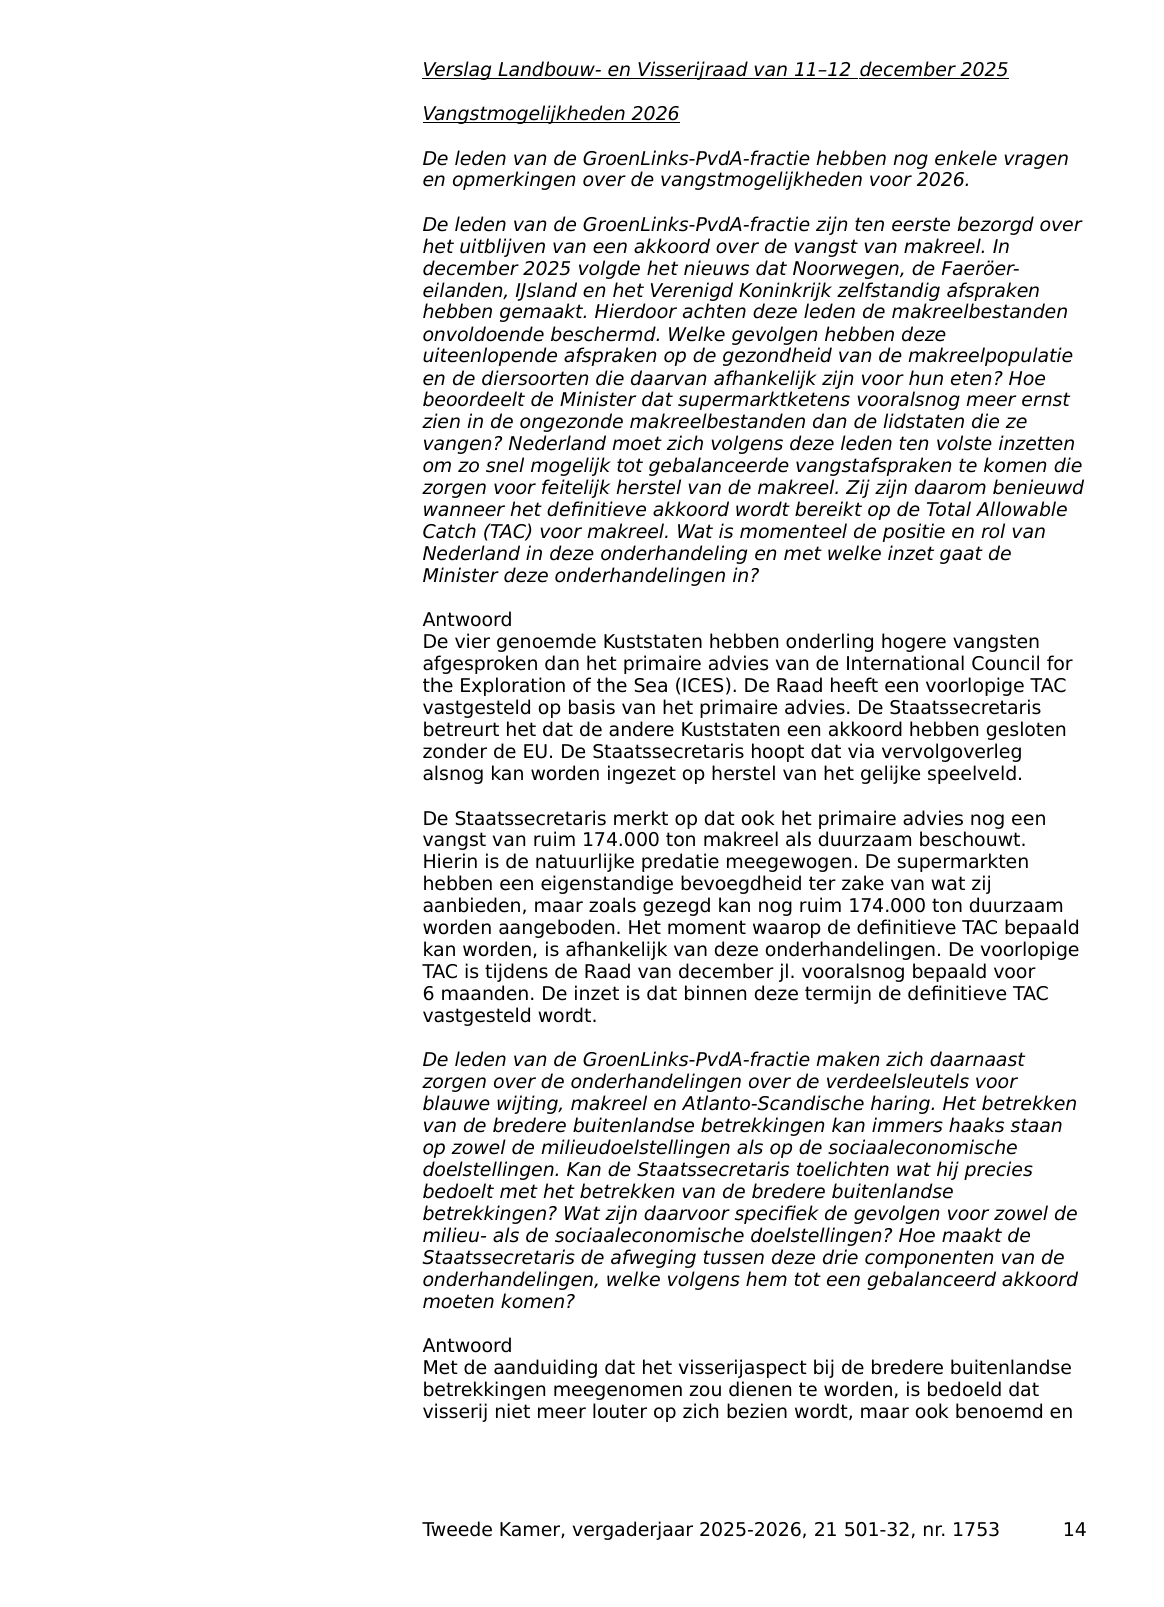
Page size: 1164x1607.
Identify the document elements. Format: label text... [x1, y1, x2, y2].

subtitle Verslag Landbouw- en Visserijraad van 11–12 december 2025 [422, 59, 1087, 81]
text Met de aanduiding dat het visserijaspect bij de bredere buitenlandse betrekkingen meegenomen zou dienen te worden, is bedoeld dat visserij niet meer louter op zich bezien wordt, maar ook benoemd en [422, 1357, 1087, 1423]
text Antwoord [422, 609, 1087, 631]
text De Staatssecretaris merkt op dat ook het primaire advies nog een vangst van ruim 174.000 ton makreel als duurzaam beschouwt. Hierin is de natuurlijke predatie meegewogen. De supermarkten hebben een eigenstandige bevoegdheid ter zake van wat zij aanbieden, maar zoals gezegd kan nog ruim 174.000 ton duurzaam worden aangeboden. Het moment waarop de definitieve TAC bepaald kan worden, is afhankelijk van deze onderhandelingen. De voorlopige TAC is tijdens de Raad van december jl. vooralsnog bepaald voor 6 maanden. De inzet is dat binnen deze termijn de definitieve TAC vastgesteld wordt. [422, 807, 1087, 1027]
subtitle Vangstmogelijkheden 2026 [422, 103, 1087, 125]
text Antwoord [422, 1335, 1087, 1357]
text De leden van de GroenLinks-PvdA-fractie hebben nog enkele vragen en opmerkingen over de vangstmogelijkheden voor 2026. [422, 147, 1087, 191]
text De vier genoemde Kuststaten hebben onderling hogere vangsten afgesproken dan het primaire advies van de International Council for the Exploration of the Sea (ICES). De Raad heeft een voorlopige TAC vastgesteld op basis van het primaire advies. De Staatssecretaris betreurt het dat de andere Kuststaten een akkoord hebben gesloten zonder de EU. De Staatssecretaris hoopt dat via vervolgoverleg alsnog kan worden ingezet op herstel van het gelijke speelveld. [422, 631, 1087, 785]
text De leden van de GroenLinks-PvdA-fractie zijn ten eerste bezorgd over het uitblijven van een akkoord over de vangst van makreel. In december 2025 volgde het nieuws dat Noorwegen, de Faeröer-eilanden, IJsland en het Verenigd Koninkrijk zelfstandig afspraken hebben gemaakt. Hierdoor achten deze leden de makreelbestanden onvoldoende beschermd. Welke gevolgen hebben deze uiteenlopende afspraken op de gezondheid van de makreelpopulatie en de diersoorten die daarvan afhankelijk zijn voor hun eten? Hoe beoordeelt de Minister dat supermarktketens vooralsnog meer ernst zien in de ongezonde makreelbestanden dan de lidstaten die ze vangen? Nederland moet zich volgens deze leden ten volste inzetten om zo snel mogelijk tot gebalanceerde vangstafspraken te komen die zorgen voor feitelijk herstel van de makreel. Zij zijn daarom benieuwd wanneer het definitieve akkoord wordt bereikt op de Total Allowable Catch (TAC) voor makreel. Wat is momenteel de positie en rol van Nederland in deze onderhandeling en met welke inzet gaat de Minister deze onderhandelingen in? [422, 213, 1087, 587]
text De leden van de GroenLinks-PvdA-fractie maken zich daarnaast zorgen over de onderhandelingen over de verdeelsleutels voor blauwe wijting, makreel en Atlanto-Scandische haring. Het betrekken van de bredere buitenlandse betrekkingen kan immers haaks staan op zowel de milieudoelstellingen als op de sociaaleconomische doelstellingen. Kan de Staatssecretaris toelichten wat hij precies bedoelt met het betrekken van de bredere buitenlandse betrekkingen? Wat zijn daarvoor specifiek de gevolgen voor zowel de milieu- als de sociaaleconomische doelstellingen? Hoe maakt de Staatssecretaris de afweging tussen deze drie componenten van de onderhandelingen, welke volgens hem tot een gebalanceerd akkoord moeten komen? [422, 1049, 1087, 1313]
